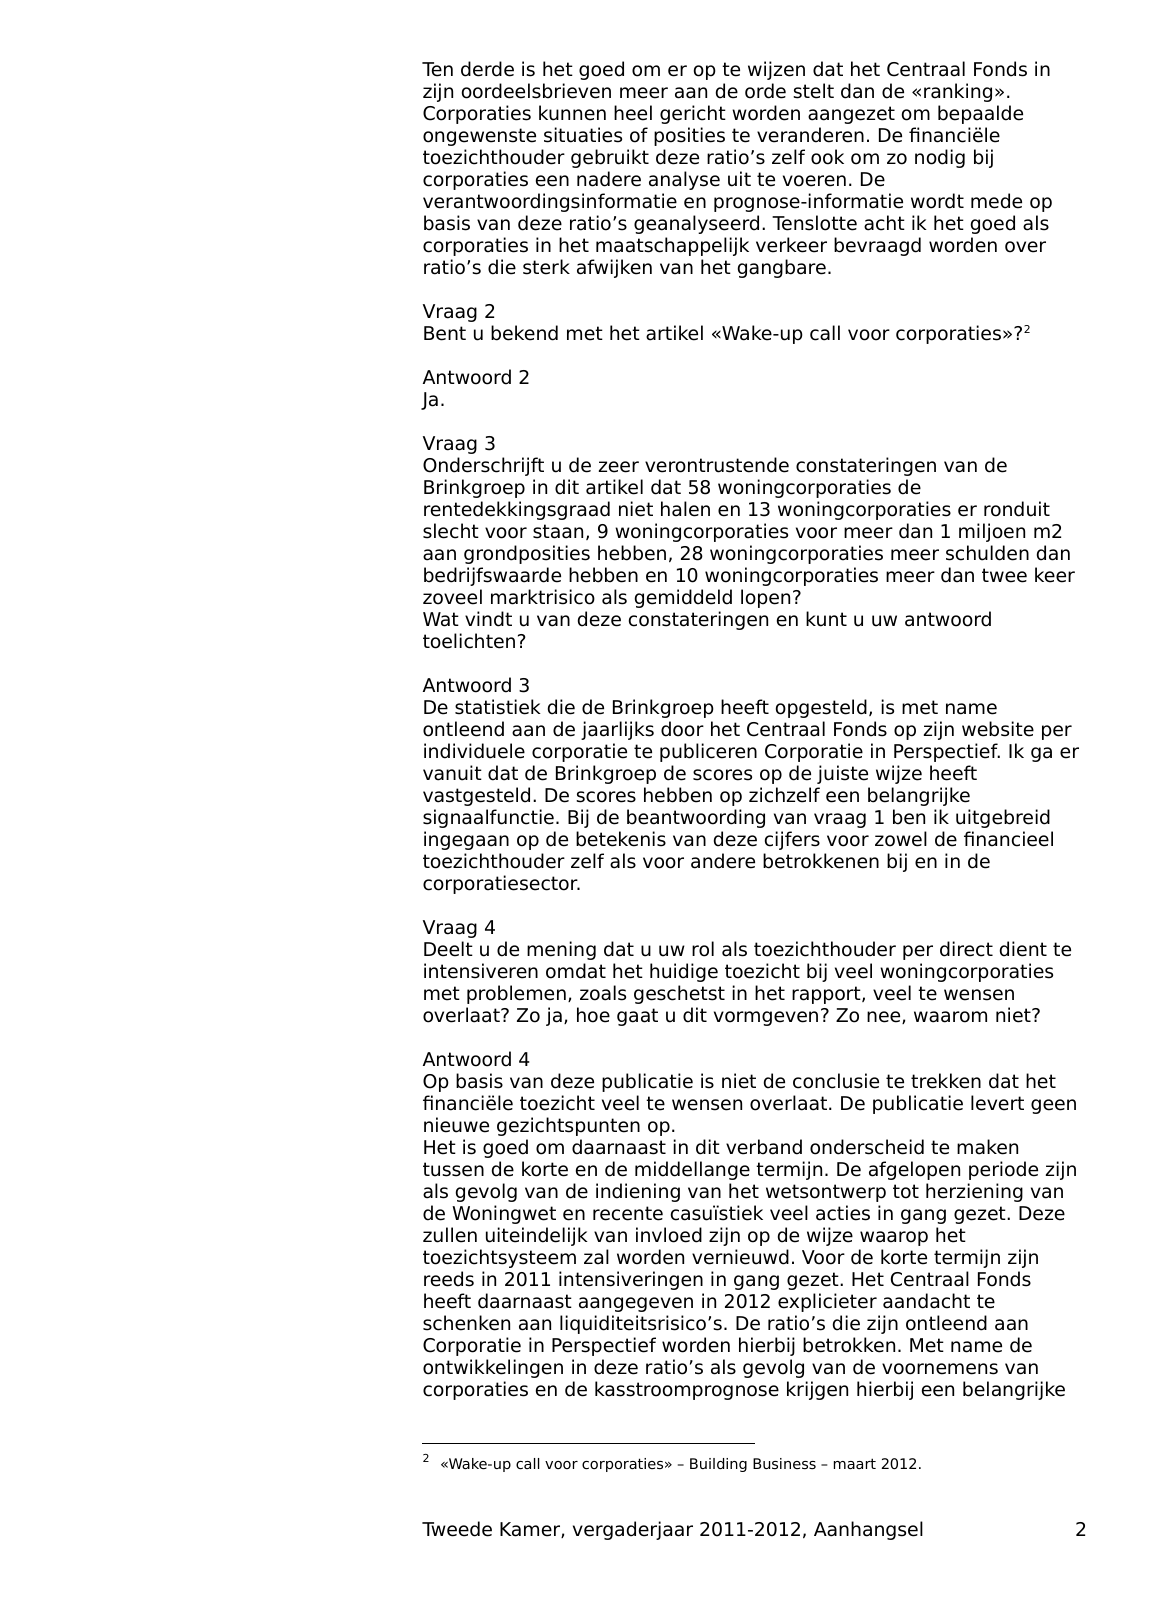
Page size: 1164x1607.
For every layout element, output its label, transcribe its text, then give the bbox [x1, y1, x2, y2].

text «Wake-up call voor corporaties» – Building Business – maart 2012. [422, 1452, 1087, 1474]
text Op basis van deze publicatie is niet de conclusie te trekken dat het financiële toezicht veel te wensen overlaat. De publicatie levert geen nieuwe gezichtspunten op. [422, 1071, 1087, 1137]
text Antwoord 4 [422, 1049, 1087, 1071]
text Antwoord 3 [422, 675, 1087, 697]
text De statistiek die de Brinkgroep heeft opgesteld, is met name ontleend aan de jaarlijks door het Centraal Fonds op zijn website per individuele corporatie te publiceren Corporatie in Perspectief. Ik ga er vanuit dat de Brinkgroep de scores op de juiste wijze heeft vastgesteld. De scores hebben op zichzelf een belangrijke signaalfunctie. Bij de beantwoording van vraag 1 ben ik uitgebreid ingegaan op de betekenis van deze cijfers voor zowel de financieel toezichthouder zelf als voor andere betrokkenen bij en in de corporatiesector. [422, 697, 1087, 895]
text Ja. [422, 389, 1087, 411]
text Antwoord 2 [422, 367, 1087, 389]
text Bent u bekend met het artikel «Wake-up call voor corporaties»? [422, 323, 1087, 345]
text Vraag 2 [422, 301, 1087, 323]
text Wat vindt u van deze constateringen en kunt u uw antwoord toelichten? [422, 609, 1087, 653]
text Het is goed om daarnaast in dit verband onderscheid te maken tussen de korte en de middellange termijn. De afgelopen periode zijn als gevolg van de indiening van het wetsontwerp tot herziening van de Woningwet en recente casuïstiek veel acties in gang gezet. Deze zullen uiteindelijk van invloed zijn op de wijze waarop het toezichtsysteem zal worden vernieuwd. Voor de korte termijn zijn reeds in 2011 intensiveringen in gang gezet. Het Centraal Fonds heeft daarnaast aangegeven in 2012 explicieter aandacht te schenken aan liquiditeitsrisico’s. De ratio’s die zijn ontleend aan Corporatie in Perspectief worden hierbij betrokken. Met name de ontwikkelingen in deze ratio’s als gevolg van de voornemens van corporaties en de kasstroomprognose krijgen hierbij een belangrijke [422, 1137, 1087, 1401]
text Vraag 3 [422, 433, 1087, 455]
text Onderschrijft u de zeer verontrustende constateringen van de Brinkgroep in dit artikel dat 58 woningcorporaties de rentedekkingsgraad niet halen en 13 woningcorporaties er ronduit slecht voor staan, 9 woningcorporaties voor meer dan 1 miljoen m2 aan grondposities hebben, 28 woningcorporaties meer schulden dan bedrijfswaarde hebben en 10 woningcorporaties meer dan twee keer zoveel marktrisico als gemiddeld lopen? [422, 455, 1087, 609]
text Ten derde is het goed om er op te wijzen dat het Centraal Fonds in zijn oordeelsbrieven meer aan de orde stelt dan de «ranking». Corporaties kunnen heel gericht worden aangezet om bepaalde ongewenste situaties of posities te veranderen. De financiële toezichthouder gebruikt deze ratio’s zelf ook om zo nodig bij corporaties een nadere analyse uit te voeren. De verantwoordingsinformatie en prognose-informatie wordt mede op basis van deze ratio’s geanalyseerd. Tenslotte acht ik het goed als corporaties in het maatschappelijk verkeer bevraagd worden over ratio’s die sterk afwijken van het gangbare. [422, 59, 1087, 279]
text Deelt u de mening dat u uw rol als toezichthouder per direct dient te intensiveren omdat het huidige toezicht bij veel woningcorporaties met problemen, zoals geschetst in het rapport, veel te wensen overlaat? Zo ja, hoe gaat u dit vormgeven? Zo nee, waarom niet? [422, 939, 1087, 1027]
text Vraag 4 [422, 917, 1087, 939]
